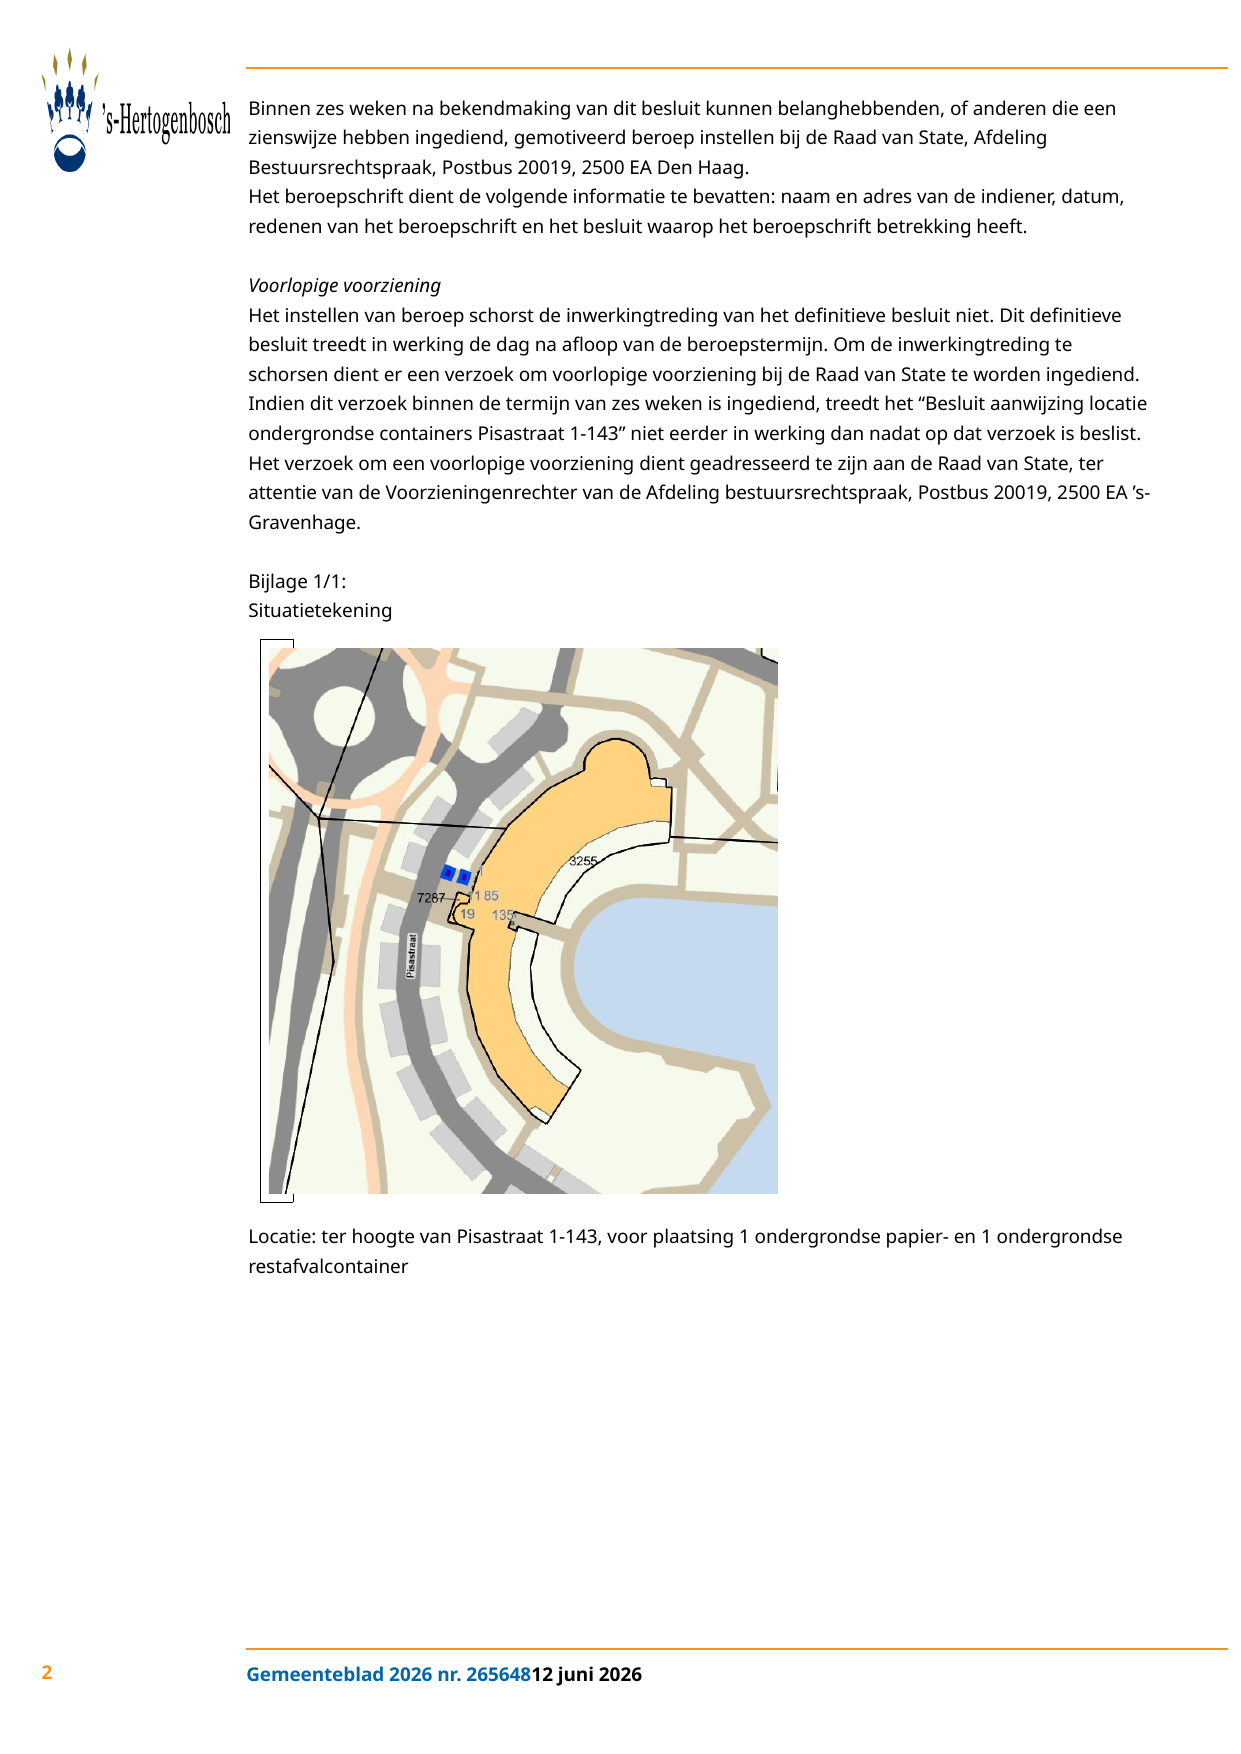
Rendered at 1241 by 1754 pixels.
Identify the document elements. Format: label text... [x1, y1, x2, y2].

picture [268, 648, 778, 1194]
text Bijlage 1/1: [248, 568, 1152, 594]
picture [41, 47, 231, 172]
text Voorlopige voorziening [248, 272, 1152, 298]
text Binnen zes weken na bekendmaking van dit besluit kunnen belanghebbenden, of anderen die een zienswijze hebben ingediend, gemotiveerd beroep instellen bij de Raad van State, Afdeling Bestuursrechtspraak, Postbus 20019, 2500 EA Den Haag. [248, 95, 1152, 180]
text Het beroepschrift dient de volgende informatie te bevatten: naam en adres van de indiener, datum, redenen van het beroepschrift en het besluit waarop het beroepschrift betrekking heeft. [248, 183, 1152, 239]
text Het instellen van beroep schorst de inwerkingtreding van het definitieve besluit niet. Dit definitieve besluit treedt in werking de dag na afloop van de beroepstermijn. Om de inwerkingtreding te schorsen dient er een verzoek om voorlopige voorziening bij de Raad van State te worden ingediend. Indien dit verzoek binnen de termijn van zes weken is ingediend, treedt het “Besluit aanwijzing locatie ondergrondse containers Pisastraat 1-143” niet eerder in werking dan nadat op dat verzoek is beslist. Het verzoek om een voorlopige voorziening dient geadresseerd te zijn aan de Raad van State, ter attentie van de Voorzieningenrechter van de Afdeling bestuursrechtspraak, Postbus 20019, 2500 EA ’s-Gravenhage. [248, 302, 1152, 535]
text Locatie: ter hoogte van Pisastraat 1-143, voor plaatsing 1 ondergrondse papier- en 1 ondergrondse restafvalcontainer [248, 1223, 1152, 1279]
text Situatietekening [248, 598, 1152, 623]
